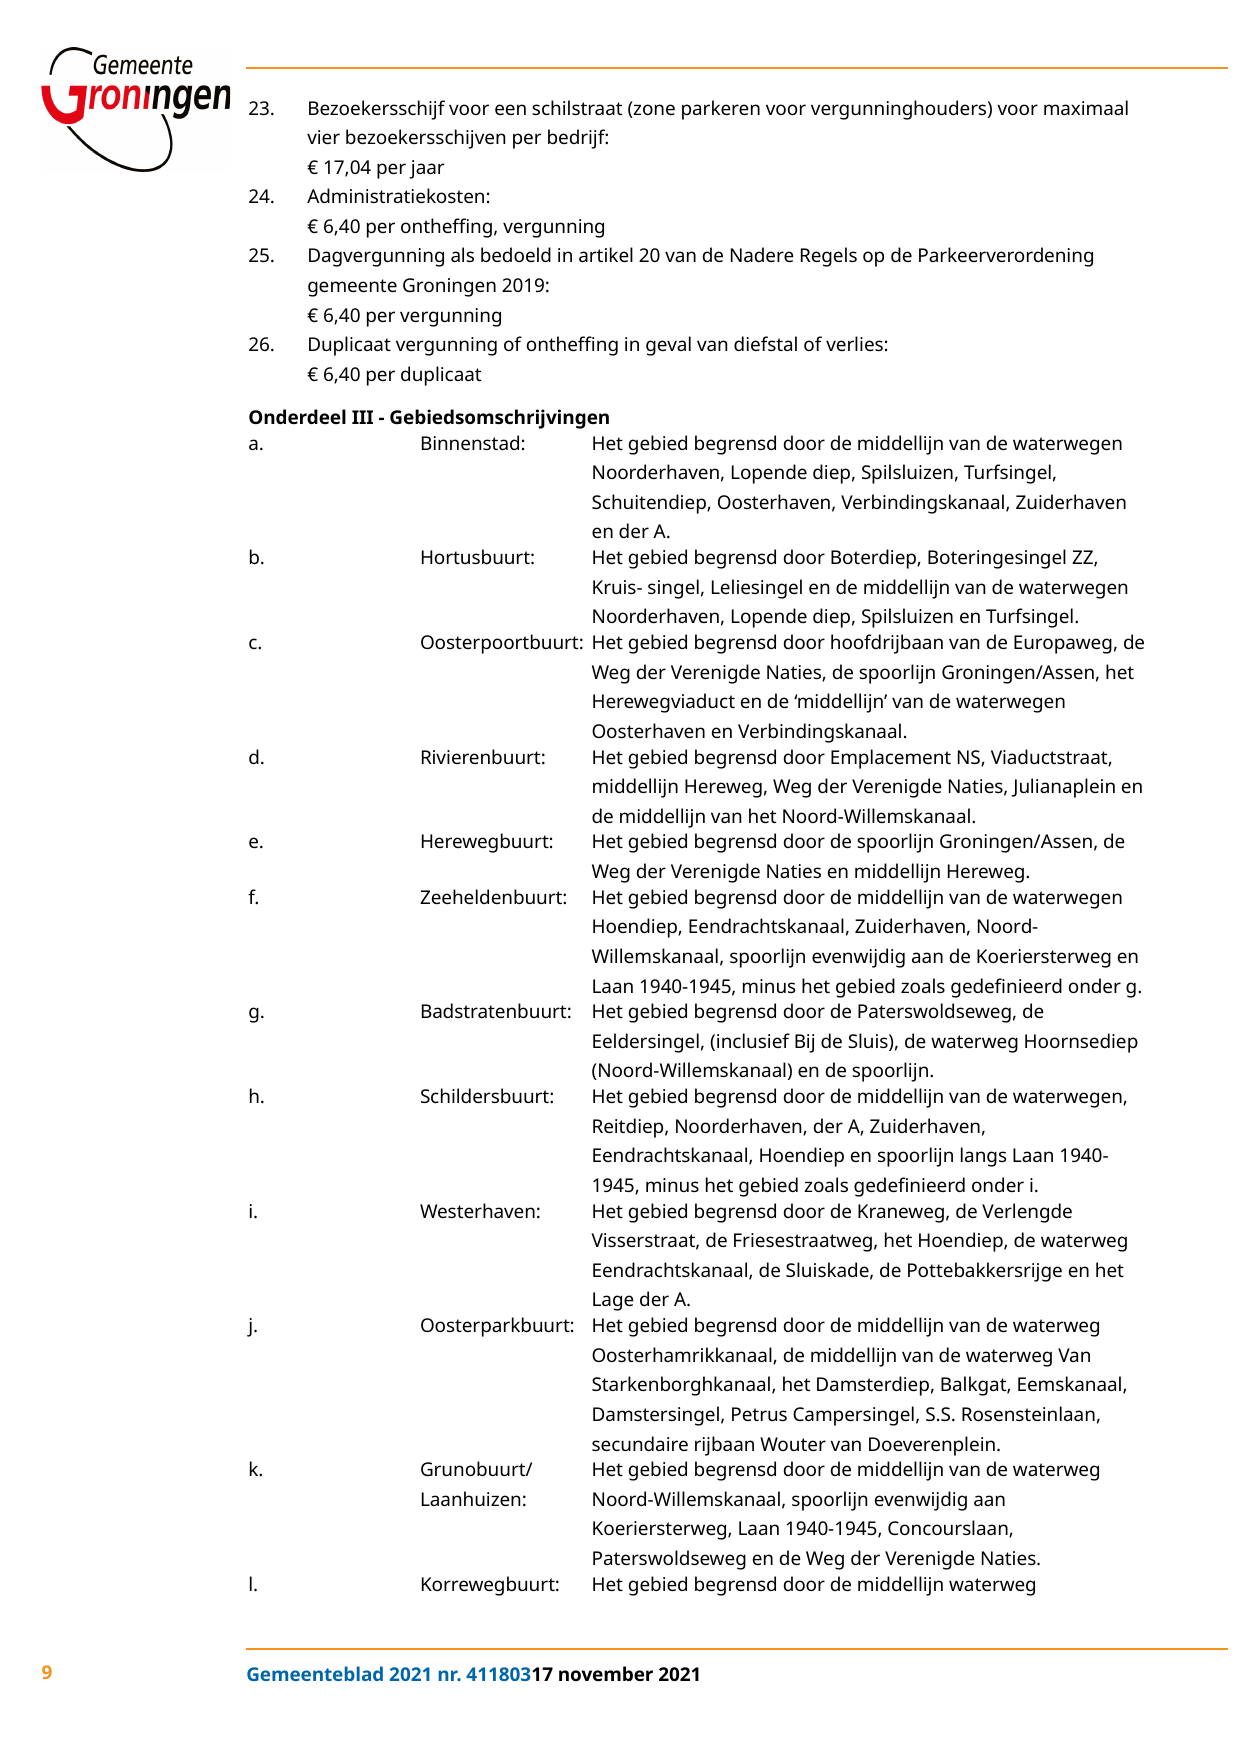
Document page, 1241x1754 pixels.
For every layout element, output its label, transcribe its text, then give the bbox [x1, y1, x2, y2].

table_cell j. [248, 1313, 420, 1456]
table_cell k. [248, 1456, 420, 1571]
table_cell d. [248, 744, 420, 829]
table_cell Zeeheldenbuurt: [420, 884, 591, 998]
table_cell l. [248, 1571, 420, 1597]
list € 6,40 per duplicaat [248, 361, 1152, 387]
table_cell Het gebied begrensd door de middellijn van de waterwegen Hoendiep, Eendrachtskanaal, Zuiderhaven, Noord-Willemskanaal, spoorlijn evenwijdig aan de Koeriersterweg en Laan 1940-1945, minus het gebied zoals gedefinieerd onder g. [591, 884, 1152, 998]
table_cell c. [248, 629, 420, 744]
table_cell Hortusbuurt: [420, 545, 591, 629]
list € 17,04 per jaar [248, 154, 1152, 180]
table_cell Het gebied begrensd door de middellijn van de waterweg Oosterhamrikkanaal, de middellijn van de waterweg Van Starkenborghkanaal, het Damsterdiep, Balkgat, Eemskanaal, Damstersingel, Petrus Campersingel, S.S. Rosensteinlaan, secundaire rijbaan Wouter van Doeverenplein. [591, 1313, 1152, 1456]
list Duplicaat vergunning of ontheffing in geval van diefstal of verlies: [248, 331, 1152, 357]
list Dagvergunning als bedoeld in artikel 20 van de Nadere Regels op de Parkeerverordening gemeente Groningen 2019: [248, 243, 1152, 298]
table_cell Het gebied begrensd door de middellijn waterweg [591, 1571, 1152, 1597]
table_header a. [248, 430, 420, 544]
table_cell Het gebied begrensd door de Paterswoldseweg, de Eeldersingel, (inclusief Bij de Sluis), de waterweg Hoornsediep (Noord-Willemskanaal) en de spoorlijn. [591, 999, 1152, 1083]
table_cell g. [248, 999, 420, 1083]
table_cell Oosterpoortbuurt: [420, 629, 591, 744]
list € 6,40 per ontheffing, vergunning [248, 213, 1152, 239]
table_cell Het gebied begrensd door de middellijn van de waterwegen, Reitdiep, Noorderhaven, der A, Zuiderhaven, Eendrachtskanaal, Hoendiep en spoorlijn langs Laan 1940-1945, minus het gebied zoals gedefinieerd onder i. [591, 1084, 1152, 1198]
table_header Het gebied begrensd door de middellijn van de waterwegen Noorderhaven, Lopende diep, Spilsluizen, Turfsingel, Schuitendiep, Oosterhaven, Verbindingskanaal, Zuiderhaven en der A. [591, 430, 1152, 544]
picture [41, 47, 231, 172]
table_cell Het gebied begrensd door Boterdiep, Boteringesingel ZZ, Kruis- singel, Leliesingel en de middellijn van de waterwegen Noorderhaven, Lopende diep, Spilsluizen en Turfsingel. [591, 545, 1152, 629]
table_cell Het gebied begrensd door de spoorlijn Groningen/Assen, de Weg der Verenigde Naties en middellijn Hereweg. [591, 829, 1152, 884]
table_cell Badstratenbuurt: [420, 999, 591, 1083]
table_cell Westerhaven: [420, 1198, 591, 1312]
list Bezoekersschijf voor een schilstraat (zone parkeren voor vergunninghouders) voor maximaal vier bezoekersschijven per bedrijf: [248, 95, 1152, 150]
text Onderdeel III - Gebiedsomschrijvingen [248, 404, 1152, 430]
table_cell Korrewegbuurt: [420, 1571, 591, 1597]
table_cell f. [248, 884, 420, 998]
list Administratiekosten: [248, 183, 1152, 209]
table_cell Het gebied begrensd door hoofdrijbaan van de Europaweg, de Weg der Verenigde Naties, de spoorlijn Groningen/Assen, het Herewegviaduct en de ‘middellijn’ van de waterwegen Oosterhaven en Verbindingskanaal. [591, 629, 1152, 744]
table_cell i. [248, 1198, 420, 1312]
table_cell h. [248, 1084, 420, 1198]
table_cell Het gebied begrensd door de middellijn van de waterweg Noord-Willemskanaal, spoorlijn evenwijdig aan Koeriersterweg, Laan 1940-1945, Concourslaan, Paterswoldseweg en de Weg der Verenigde Naties. [591, 1456, 1152, 1571]
table_cell Het gebied begrensd door Emplacement NS, Viaductstraat, middellijn Hereweg, Weg der Verenigde Naties, Julianaplein en de middellijn van het Noord-Willemskanaal. [591, 744, 1152, 829]
table_cell Rivierenbuurt: [420, 744, 591, 829]
table_cell Grunobuurt/Laanhuizen: [420, 1456, 591, 1571]
table_cell Het gebied begrensd door de Kraneweg, de Verlengde Visserstraat, de Friesestraatweg, het Hoendiep, de waterweg Eendrachtskanaal, de Sluiskade, de Pottebakkersrijge en het Lage der A. [591, 1198, 1152, 1312]
list € 6,40 per vergunning [248, 302, 1152, 328]
table_header Binnenstad: [420, 430, 591, 544]
table_cell e. [248, 829, 420, 884]
table_cell Herewegbuurt: [420, 829, 591, 884]
table_cell Oosterparkbuurt: [420, 1313, 591, 1456]
table_cell b. [248, 545, 420, 629]
table_cell Schildersbuurt: [420, 1084, 591, 1198]
